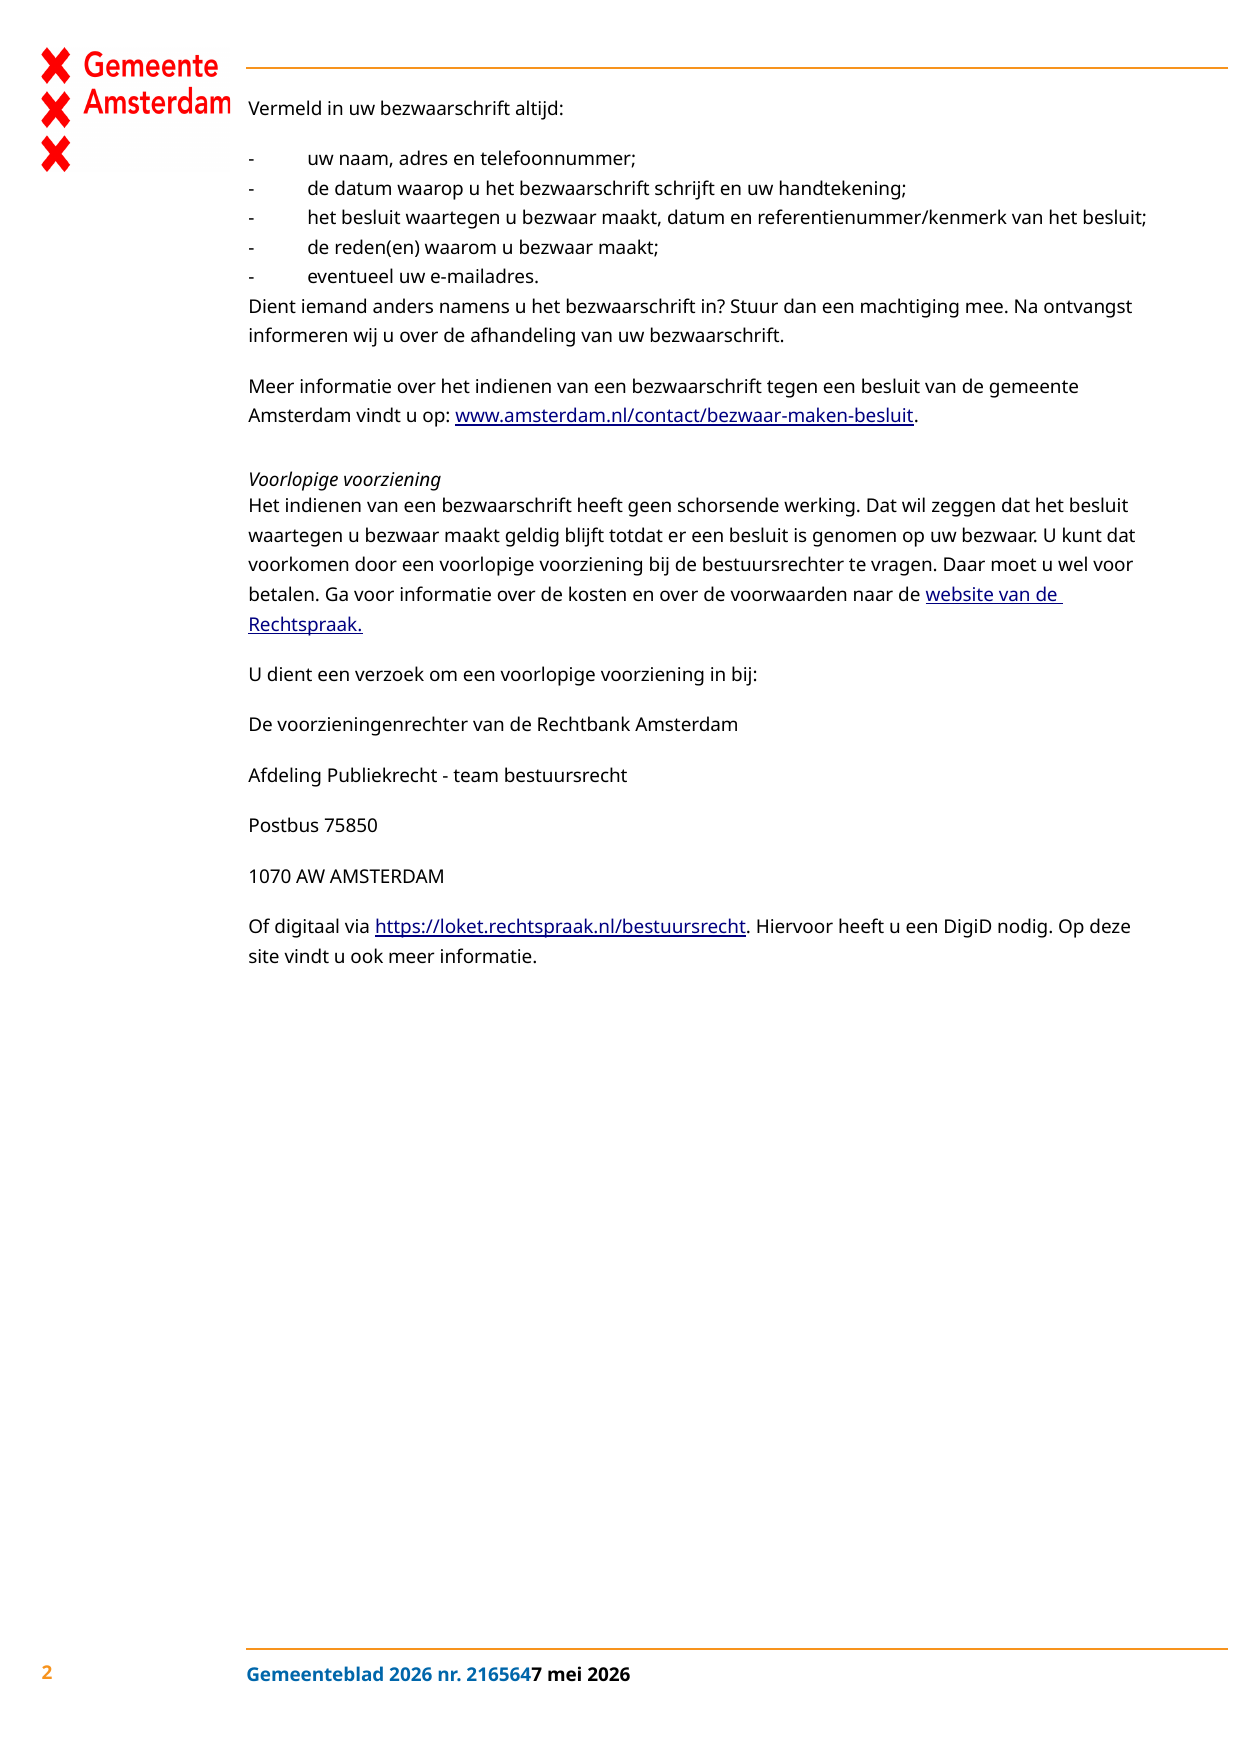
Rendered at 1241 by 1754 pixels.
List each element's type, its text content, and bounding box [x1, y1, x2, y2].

text De voorzieningenrechter van de Rechtbank Amsterdam [248, 712, 1152, 737]
list de datum waarop u het bezwaarschrift schrijft en uw handtekening; [248, 175, 1152, 201]
picture [41, 47, 231, 172]
text U dient een verzoek om een voorlopige voorziening in bij: [248, 661, 1152, 687]
text Meer informatie over het indienen van een bezwaarschrift tegen een besluit van de gemeente Amsterdam vindt u op: www.amsterdam.nl/contact/bezwaar-maken-besluit. [248, 373, 1152, 428]
list eventueel uw e-mailadres. [248, 263, 1152, 289]
text Voorlopige voorziening [248, 467, 1152, 492]
text Of digitaal via https://loket.rechtspraak.nl/bestuursrecht. Hiervoor heeft u een DigiD nodig. Op deze site vindt u ook meer informatie. [248, 913, 1152, 968]
list uw naam, adres en telefoonnummer; [248, 145, 1152, 171]
text Postbus 75850 [248, 812, 1152, 838]
text Het indienen van een bezwaarschrift heeft geen schorsende werking. Dat wil zeggen dat het besluit waartegen u bezwaar maakt geldig blijft totdat er een besluit is genomen op uw bezwaar. U kunt dat voorkomen door een voorlopige voorziening bij de bestuursrechter te vragen. Daar moet u wel voor betalen. Ga voor informatie over de kosten en over de voorwaarden naar de website van de Rechtspraak. [248, 492, 1152, 636]
text Vermeld in uw bezwaarschrift altijd: [248, 95, 1152, 121]
text Afdeling Publiekrecht - team bestuursrecht [248, 762, 1152, 788]
text 1070 AW AMSTERDAM [248, 863, 1152, 888]
text Dient iemand anders namens u het bezwaarschrift in? Stuur dan een machtiging mee. Na ontvangst informeren wij u over de afhandeling van uw bezwaarschrift. [248, 293, 1152, 348]
list het besluit waartegen u bezwaar maakt, datum en referentienummer/kenmerk van het besluit; [248, 204, 1152, 230]
list de reden(en) waarom u bezwaar maakt; [248, 234, 1152, 260]
